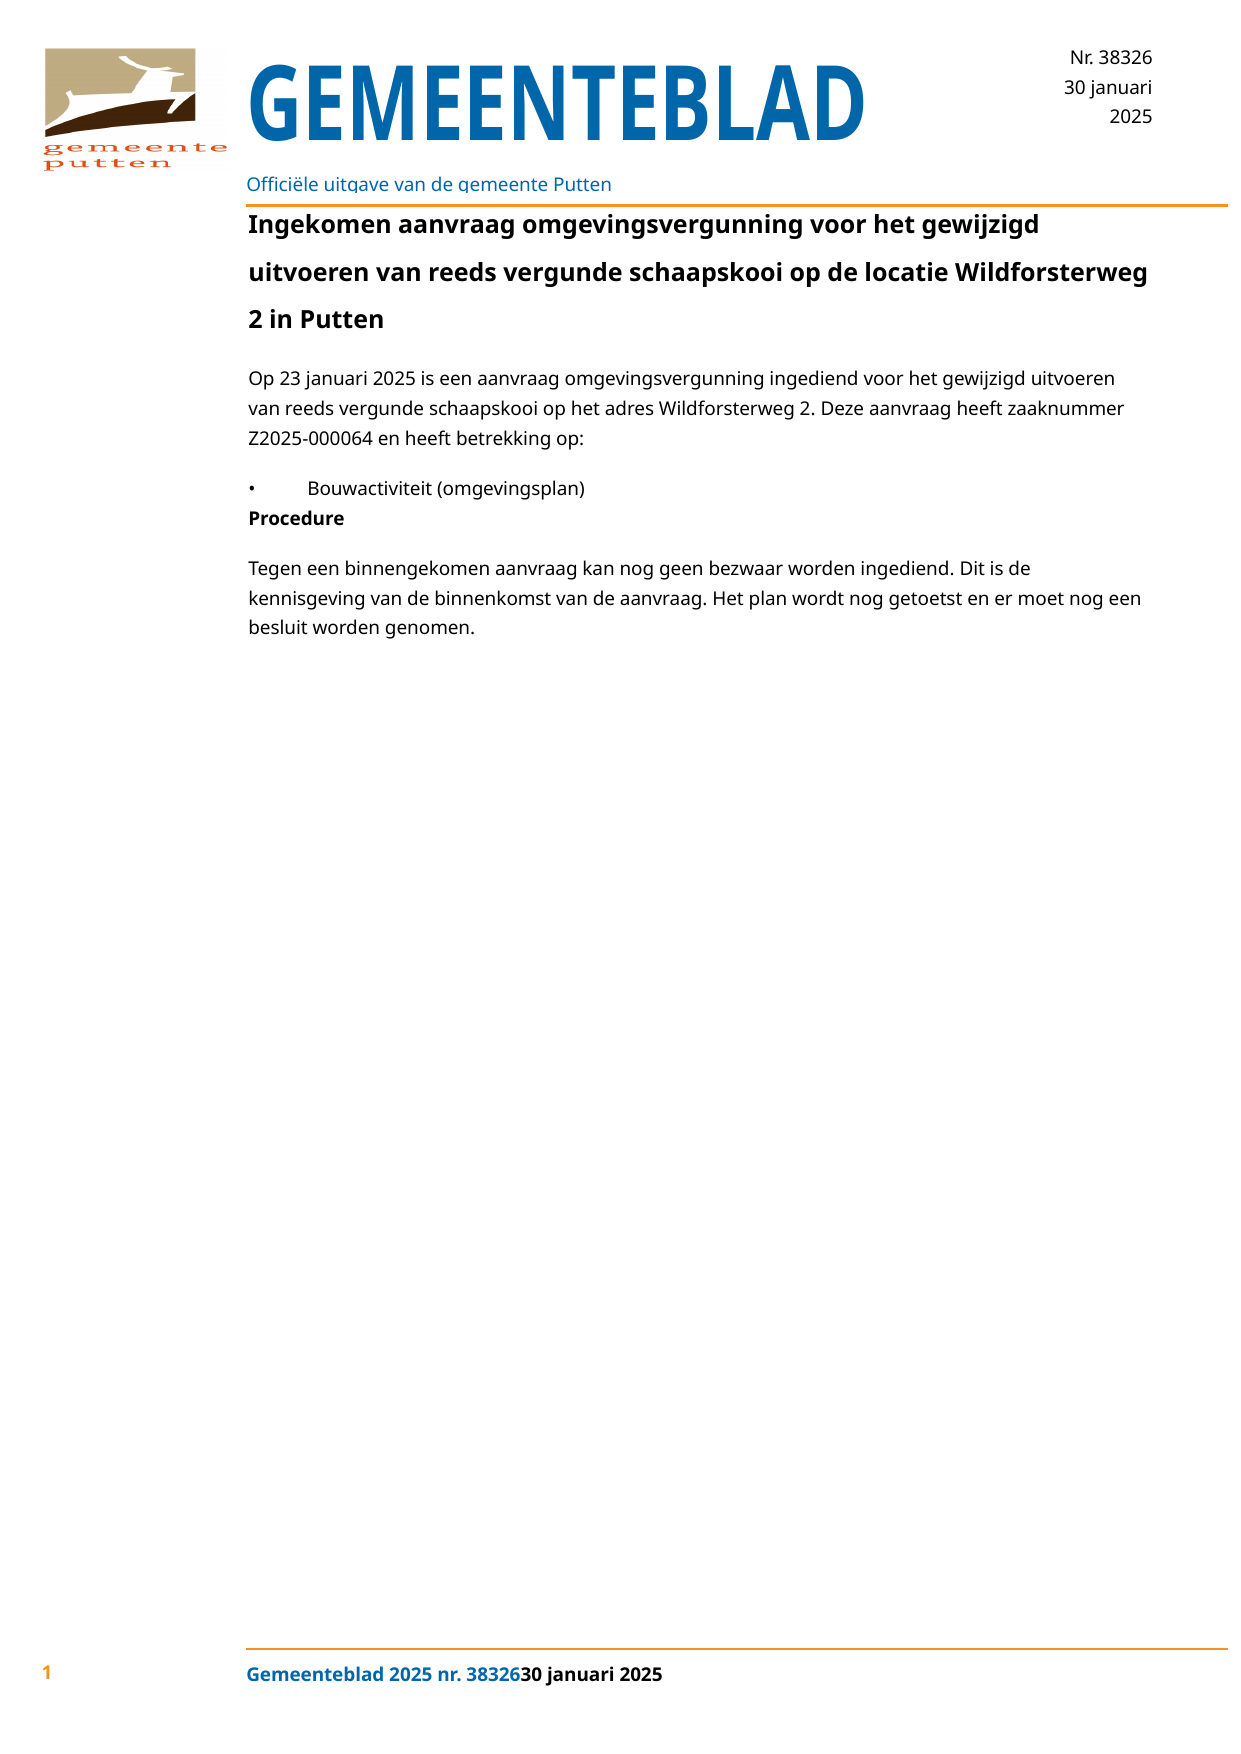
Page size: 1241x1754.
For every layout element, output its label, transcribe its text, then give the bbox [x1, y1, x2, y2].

text Ingekomen aanvraag omgevingsvergunning voor het gewijzigd uitvoeren van reeds vergunde schaapskooi op de locatie Wildforsterweg 2 in Putten [248, 207, 1152, 336]
text Tegen een binnengekomen aanvraag kan nog geen bezwaar worden ingediend. Dit is de kennisgeving van de binnenkomst van de aanvraag. Het plan wordt nog getoetst en er moet nog een besluit worden genomen. [248, 555, 1152, 640]
text Procedure [248, 505, 1152, 530]
text Op 23 januari 2025 is een aanvraag omgevingsvergunning ingediend voor het gewijzigd uitvoeren van reeds vergunde schaapskooi op het adres Wildforsterweg 2. Deze aanvraag heeft zaaknummer Z2025-000064 en heeft betrekking op: [248, 366, 1152, 450]
list Bouwactiviteit (omgevingsplan) [248, 475, 1152, 501]
picture [41, 47, 231, 172]
